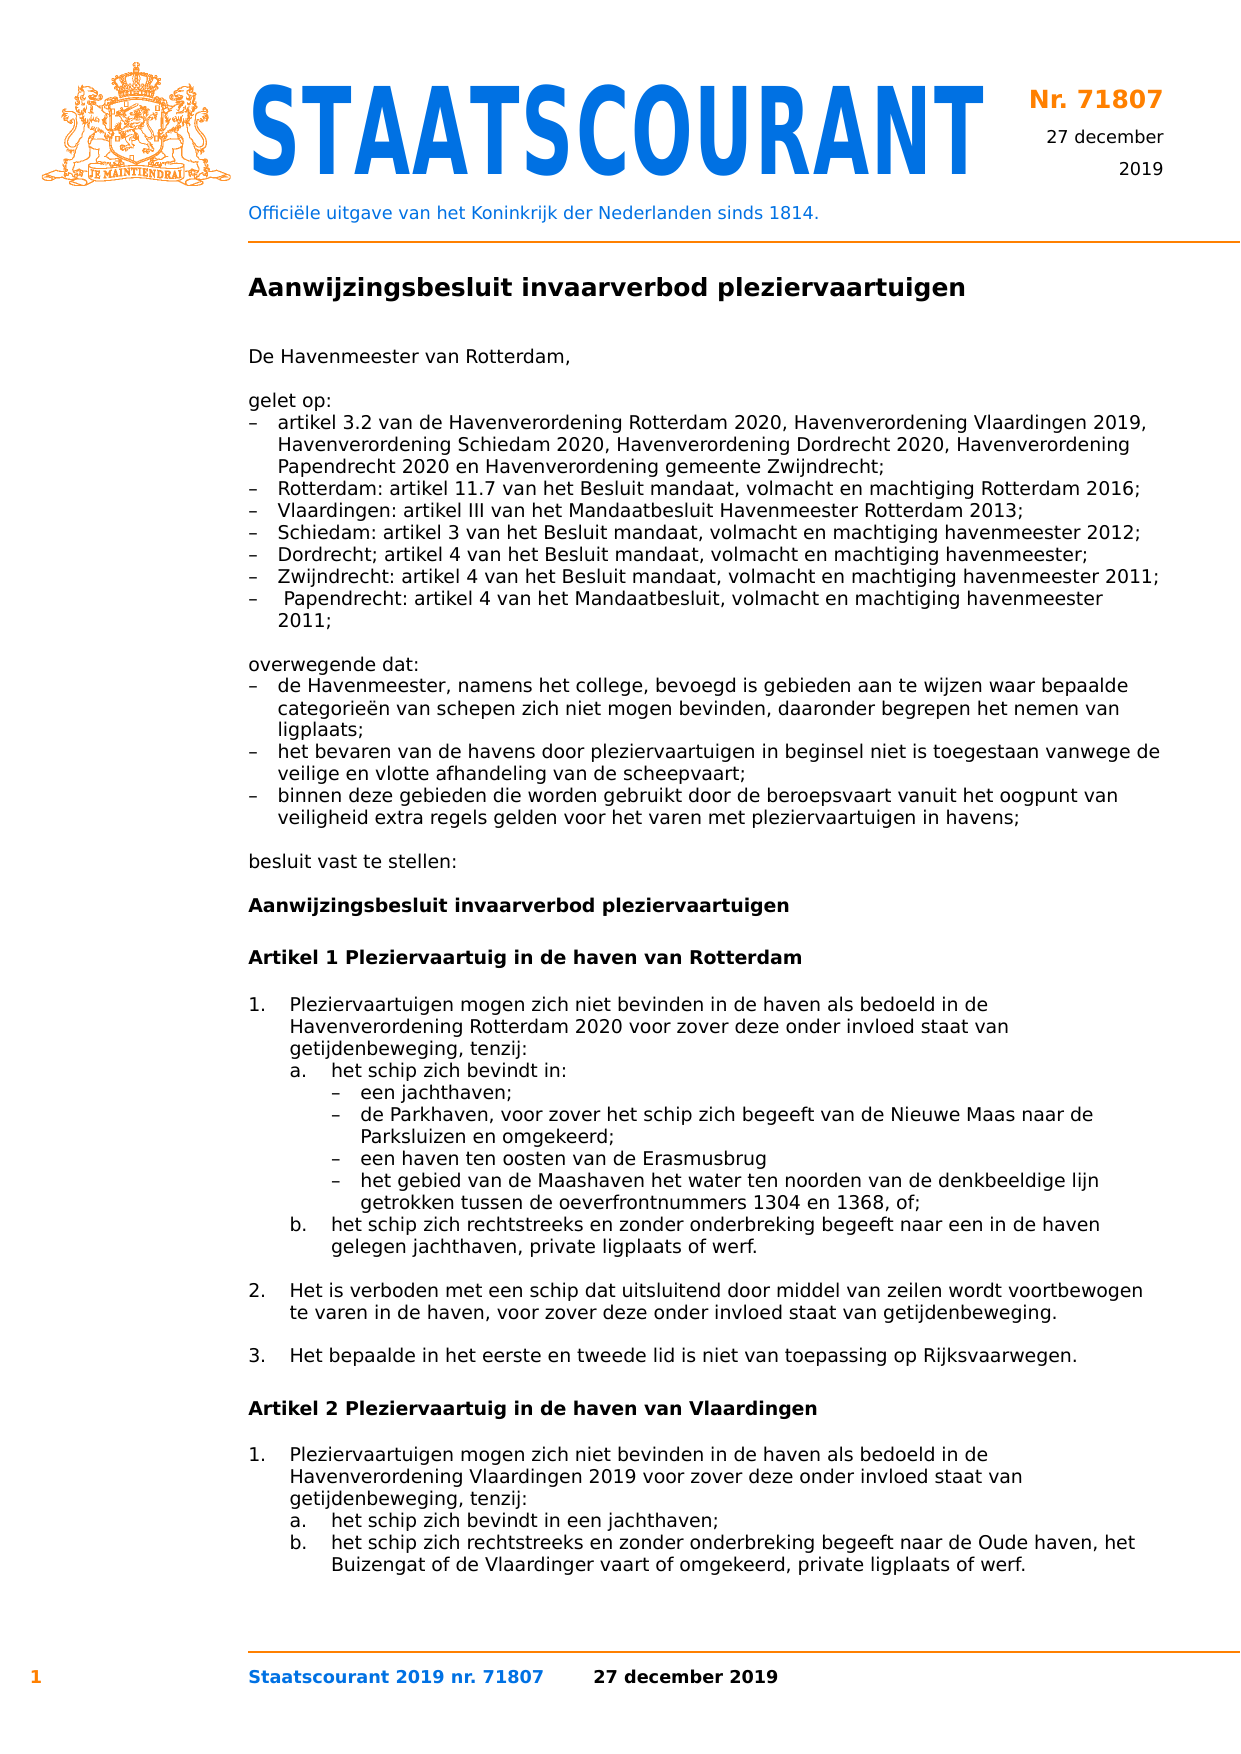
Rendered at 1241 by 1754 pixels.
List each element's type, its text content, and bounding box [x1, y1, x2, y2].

text – een jachthaven; [331, 1082, 1163, 1104]
table_header STAATSCOURANT [248, 62, 998, 203]
text De Havenmeester van Rotterdam, [248, 346, 1163, 368]
table_header Nr. 71807 [998, 62, 1240, 121]
text b. het schip zich rechtstreeks en zonder onderbreking begeeft naar een in de haven gelegen jachthaven, private ligplaats of werf. [289, 1214, 1163, 1258]
table_cell 27 december [998, 121, 1240, 153]
text 1. Pleziervaartuigen mogen zich niet bevinden in de haven als bedoeld in de Havenverordening Vlaardingen 2019 voor zover deze onder invloed staat van getijdenbeweging, tenzij: [248, 1444, 1163, 1510]
text 1. Pleziervaartuigen mogen zich niet bevinden in de haven als bedoeld in de Havenverordening Rotterdam 2020 voor zover deze onder invloed staat van getijdenbeweging, tenzij: [248, 994, 1163, 1060]
text b. het schip zich rechtstreeks en zonder onderbreking begeeft naar de Oude haven, het Buizengat of de Vlaardinger vaart of omgekeerd, private ligplaats of werf. [289, 1532, 1163, 1576]
text besluit vast te stellen: [248, 851, 1163, 873]
text 2. Het is verboden met een schip dat uitsluitend door middel van zeilen wordt voortbewogen te varen in de haven, voor zover deze onder invloed staat van getijdenbeweging. [248, 1279, 1163, 1323]
text – artikel 3.2 van de Havenverordening Rotterdam 2020, Havenverordening Vlaardingen 2019, Havenverordening Schiedam 2020, Havenverordening Dordrecht 2020, Havenverordening Papendrecht 2020 en Havenverordening gemeente Zwijndrecht; [248, 412, 1163, 478]
table_header [25, 62, 248, 241]
text – Vlaardingen: artikel III van het Mandaatbesluit Havenmeester Rotterdam 2013; [248, 500, 1163, 522]
table_cell 2019 [998, 153, 1240, 203]
text – Rotterdam: artikel 11.7 van het Besluit mandaat, volmacht en machtiging Rotterdam 2016; [248, 478, 1163, 500]
text Aanwijzingsbesluit invaarverbod pleziervaartuigen [248, 895, 1163, 917]
picture [41, 62, 231, 186]
text – het gebied van de Maashaven het water ten noorden van de denkbeeldige lijn getrokken tussen de oeverfrontnummers 1304 en 1368, of; [331, 1170, 1163, 1214]
text overwegende dat: [248, 653, 1163, 675]
text gelet op: [248, 390, 1163, 412]
text – het bevaren van de havens door pleziervaartuigen in beginsel niet is toegestaan vanwege de veilige en vlotte afhandeling van de scheepvaart; [248, 741, 1163, 785]
text – Dordrecht; artikel 4 van het Besluit mandaat, volmacht en machtiging havenmeester; [248, 544, 1163, 566]
text – Zwijndrecht: artikel 4 van het Besluit mandaat, volmacht en machtiging havenmeester 2011; [248, 566, 1163, 588]
text – binnen deze gebieden die worden gebruikt door de beroepsvaart vanuit het oogpunt van veiligheid extra regels gelden voor het varen met pleziervaartuigen in havens; [248, 785, 1163, 829]
subtitle Aanwijzingsbesluit invaarverbod pleziervaartuigen [248, 273, 1163, 302]
text – een haven ten oosten van de Erasmusbrug [331, 1148, 1163, 1170]
text a. het schip zich bevindt in: [289, 1060, 1163, 1082]
subtitle Artikel 1 Pleziervaartuig in de haven van Rotterdam [248, 947, 1163, 969]
text – Schiedam: artikel 3 van het Besluit mandaat, volmacht en machtiging havenmeester 2012; [248, 522, 1163, 544]
text – Papendrecht: artikel 4 van het Mandaatbesluit, volmacht en machtiging havenmeester 2011; [248, 588, 1163, 632]
text – de Havenmeester, namens het college, bevoegd is gebieden aan te wijzen waar bepaalde categorieën van schepen zich niet mogen bevinden, daaronder begrepen het nemen van ligplaats; [248, 675, 1163, 741]
table_cell Officiële uitgave van het Koninkrijk der Nederlanden sinds 1814. [248, 203, 1240, 241]
text 3. Het bepaalde in het eerste en tweede lid is niet van toepassing op Rijksvaarwegen. [248, 1345, 1163, 1367]
text – de Parkhaven, voor zover het schip zich begeeft van de Nieuwe Maas naar de Parksluizen en omgekeerd; [331, 1104, 1163, 1148]
text a. het schip zich bevindt in een jachthaven; [289, 1510, 1163, 1532]
subtitle Artikel 2 Pleziervaartuig in de haven van Vlaardingen [248, 1397, 1163, 1419]
